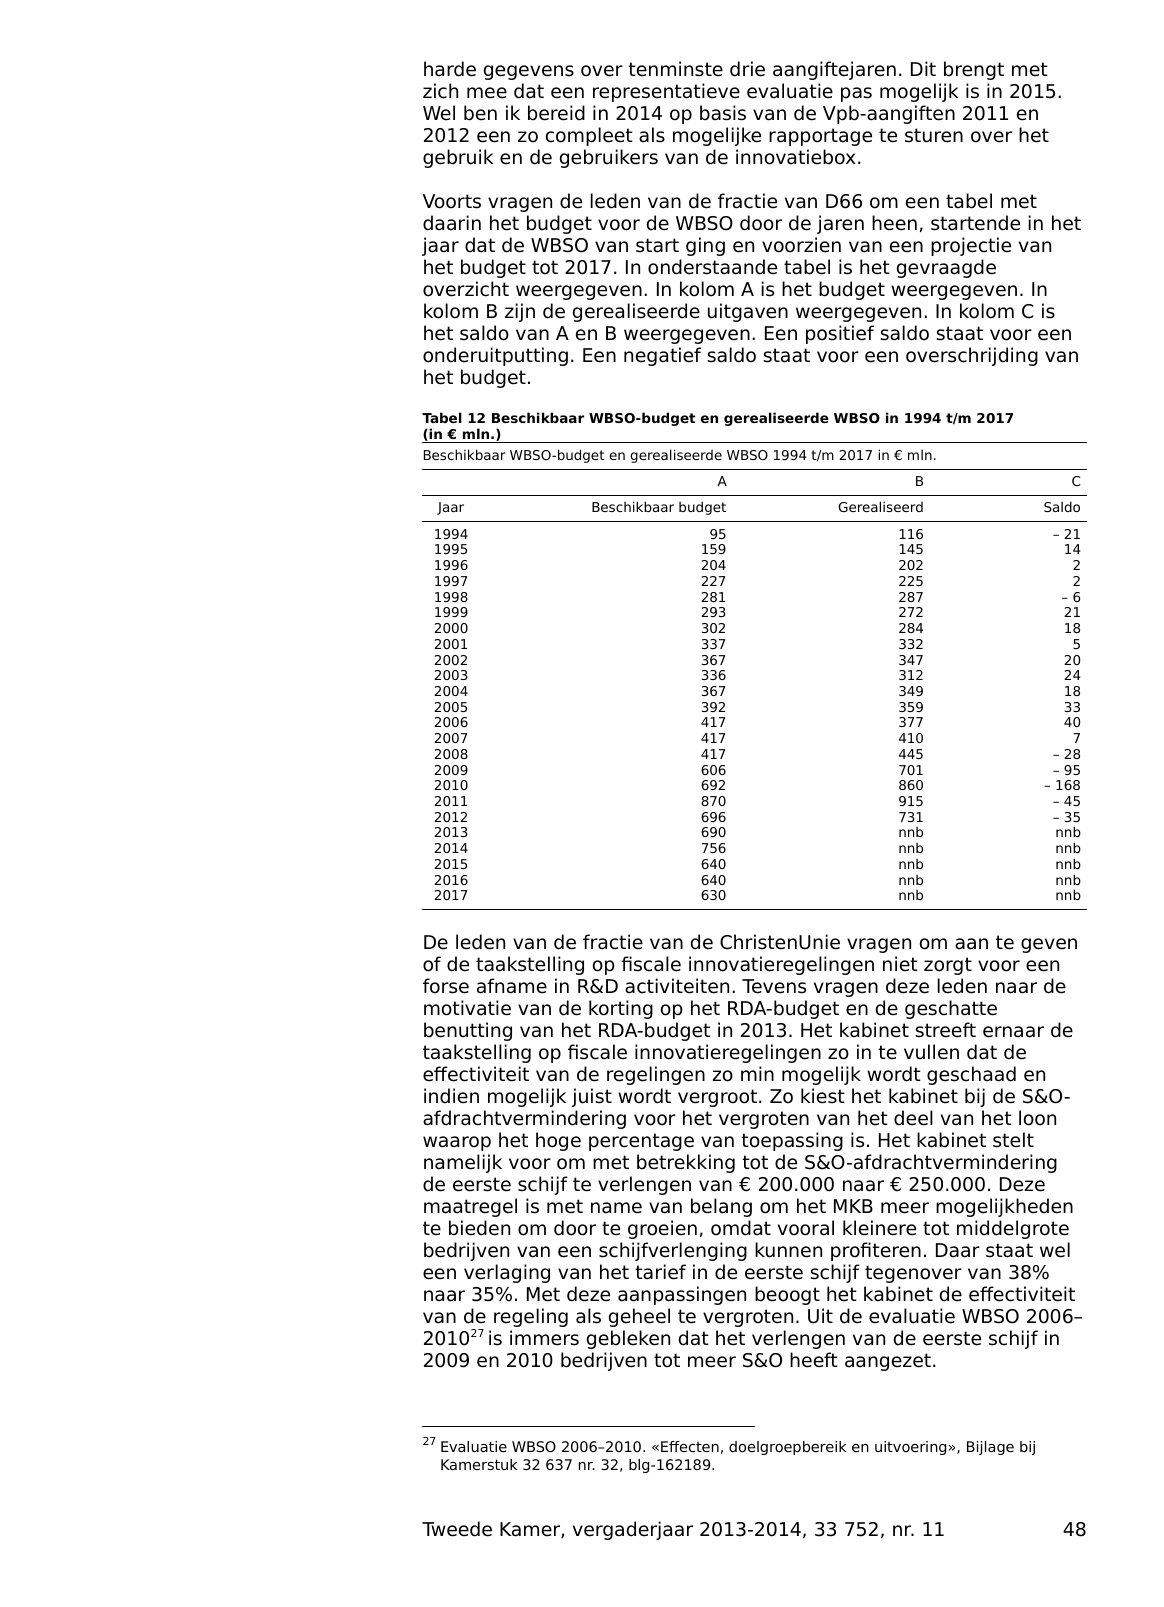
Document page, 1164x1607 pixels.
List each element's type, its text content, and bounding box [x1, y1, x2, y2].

table_cell nnb [732, 888, 930, 909]
table_cell Beschikbaar WBSO-budget en gerealiseerde WBSO 1994 t/m 2017 in € mln. [422, 443, 1087, 468]
table_cell 2005 [422, 700, 479, 715]
table_cell nnb [930, 873, 1087, 888]
table_header Tabel 12 Beschikbaar WBSO-budget en gerealiseerde WBSO in 1994 t/m 2017 (in € mln.) [422, 411, 1087, 442]
table_cell 860 [732, 778, 930, 794]
table_cell 417 [480, 731, 732, 747]
table_cell 302 [480, 621, 732, 637]
table_cell 145 [732, 542, 930, 558]
table_cell 159 [480, 542, 732, 558]
table_cell 696 [480, 810, 732, 825]
table_cell 2015 [422, 857, 479, 872]
table_cell 2 [930, 558, 1087, 574]
table_cell 1996 [422, 558, 479, 574]
table_cell 14 [930, 542, 1087, 558]
table_cell nnb [930, 888, 1087, 909]
table_cell 2009 [422, 763, 479, 778]
table_cell 337 [480, 637, 732, 652]
table_cell 332 [732, 637, 930, 652]
table_cell – 45 [930, 794, 1087, 809]
table_cell – 21 [930, 522, 1087, 542]
table_cell – 168 [930, 778, 1087, 794]
table_cell 40 [930, 715, 1087, 731]
table_cell 756 [480, 841, 732, 857]
table_cell 7 [930, 731, 1087, 747]
table_cell 2002 [422, 652, 479, 668]
table_cell 2000 [422, 621, 479, 637]
table_cell 18 [930, 684, 1087, 699]
table_cell 701 [732, 763, 930, 778]
table_cell – 28 [930, 747, 1087, 762]
table_cell 630 [480, 888, 732, 909]
table_cell Gerealiseerd [732, 496, 930, 521]
table_cell [422, 470, 479, 494]
table_cell 1998 [422, 589, 479, 605]
table_cell 204 [480, 558, 732, 574]
table_cell 2003 [422, 668, 479, 684]
table_cell 2016 [422, 873, 479, 888]
table_cell 1994 [422, 522, 479, 542]
text harde gegevens over tenminste drie aangiftejaren. Dit brengt met zich mee dat een representatieve evaluatie pas mogelijk is in 2015. Wel ben ik bereid in 2014 op basis van de Vpb-aangiften 2011 en 2012 een zo compleet als mogelijke rapportage te sturen over het gebruik en de gebruikers van de innovatiebox. [422, 59, 1087, 169]
table_cell 33 [930, 700, 1087, 715]
table_cell B [732, 470, 930, 494]
table_cell nnb [732, 873, 930, 888]
table_cell 287 [732, 589, 930, 605]
table_cell 281 [480, 589, 732, 605]
table_cell 606 [480, 763, 732, 778]
table_cell 116 [732, 522, 930, 542]
text Evaluatie WBSO 2006–2010. «Effecten, doelgroepbereik en uitvoering», Bijlage bij Kamerstuk 32 637 nr. 32, blg-162189. [422, 1435, 1087, 1474]
table_cell 367 [480, 652, 732, 668]
table_cell 2012 [422, 810, 479, 825]
text De leden van de fractie van de ChristenUnie vragen om aan te geven of de taakstelling op fiscale innovatieregelingen niet zorgt voor een forse afname in R&D activiteiten. Tevens vragen deze leden naar de motivatie van de korting op het RDA-budget en de geschatte benutting van het RDA-budget in 2013. Het kabinet streeft ernaar de taakstelling op fiscale innovatieregelingen zo in te vullen dat de effectiviteit van de regelingen zo min mogelijk wordt geschaad en indien mogelijk juist wordt vergroot. Zo kiest het kabinet bij de S&O-afdrachtvermindering voor het vergroten van het deel van het loon waarop het hoge percentage van toepassing is. Het kabinet stelt namelijk voor om met betrekking tot de S&O-afdrachtvermindering de eerste schijf te verlengen van € 200.000 naar € 250.000. Deze maatregel is met name van belang om het MKB meer mogelijkheden te bieden om door te groeien, omdat vooral kleinere tot middelgrote bedrijven van een schijfverlenging kunnen profiteren. Daar staat wel een verlaging van het tarief in de eerste schijf tegenover van 38% naar 35%. Met deze aanpassingen beoogt het kabinet de effectiviteit van de regeling als geheel te vergroten. Uit de evaluatie WBSO 2006–2010is immers gebleken dat het verlengen van de eerste schijf in 2009 en 2010 bedrijven tot meer S&O heeft aangezet. [422, 932, 1087, 1371]
table_cell 1995 [422, 542, 479, 558]
table_cell 2017 [422, 888, 479, 909]
table_cell 692 [480, 778, 732, 794]
table_cell 20 [930, 652, 1087, 668]
table_cell Jaar [422, 496, 479, 521]
table_cell 2013 [422, 825, 479, 841]
table_cell 336 [480, 668, 732, 684]
table_cell nnb [732, 841, 930, 857]
table_cell nnb [930, 841, 1087, 857]
table_cell 2008 [422, 747, 479, 762]
table_cell 349 [732, 684, 930, 699]
table_cell – 35 [930, 810, 1087, 825]
table_cell 227 [480, 574, 732, 589]
table_cell 731 [732, 810, 930, 825]
table_cell nnb [930, 825, 1087, 841]
table_cell Beschikbaar budget [480, 496, 732, 521]
table_cell 272 [732, 605, 930, 621]
table_cell A [480, 470, 732, 494]
table_cell 445 [732, 747, 930, 762]
table_cell 2 [930, 574, 1087, 589]
table_cell 225 [732, 574, 930, 589]
text Voorts vragen de leden van de fractie van D66 om een tabel met daarin het budget voor de WBSO door de jaren heen, startende in het jaar dat de WBSO van start ging en voorzien van een projectie van het budget tot 2017. In onderstaande tabel is het gevraagde overzicht weergegeven. In kolom A is het budget weergegeven. In kolom B zijn de gerealiseerde uitgaven weergegeven. In kolom C is het saldo van A en B weergegeven. Een positief saldo staat voor een onderuitputting. Een negatief saldo staat voor een overschrijding van het budget. [422, 191, 1087, 389]
table_cell 2006 [422, 715, 479, 731]
table_cell 95 [480, 522, 732, 542]
table_cell 293 [480, 605, 732, 621]
table_cell 367 [480, 684, 732, 699]
table_cell C [930, 470, 1087, 494]
table_cell 5 [930, 637, 1087, 652]
table_cell 417 [480, 715, 732, 731]
table_cell 2010 [422, 778, 479, 794]
table_cell 347 [732, 652, 930, 668]
table_cell 312 [732, 668, 930, 684]
table_cell 18 [930, 621, 1087, 637]
table_cell nnb [930, 857, 1087, 872]
table_cell 392 [480, 700, 732, 715]
table_cell nnb [732, 857, 930, 872]
table_cell 2004 [422, 684, 479, 699]
table_cell 284 [732, 621, 930, 637]
table_cell 915 [732, 794, 930, 809]
table_cell 377 [732, 715, 930, 731]
table_cell 359 [732, 700, 930, 715]
table_cell 21 [930, 605, 1087, 621]
table_cell 690 [480, 825, 732, 841]
table_cell 24 [930, 668, 1087, 684]
table_cell – 6 [930, 589, 1087, 605]
table_cell 640 [480, 873, 732, 888]
table_cell 417 [480, 747, 732, 762]
table_cell 1997 [422, 574, 479, 589]
table_cell nnb [732, 825, 930, 841]
table_cell 2001 [422, 637, 479, 652]
table_cell 640 [480, 857, 732, 872]
table_cell Saldo [930, 496, 1087, 521]
table_cell 2007 [422, 731, 479, 747]
table_cell 2014 [422, 841, 479, 857]
table_cell – 95 [930, 763, 1087, 778]
table_cell 2011 [422, 794, 479, 809]
table_cell 870 [480, 794, 732, 809]
table_cell 410 [732, 731, 930, 747]
table_cell 202 [732, 558, 930, 574]
table_cell 1999 [422, 605, 479, 621]
